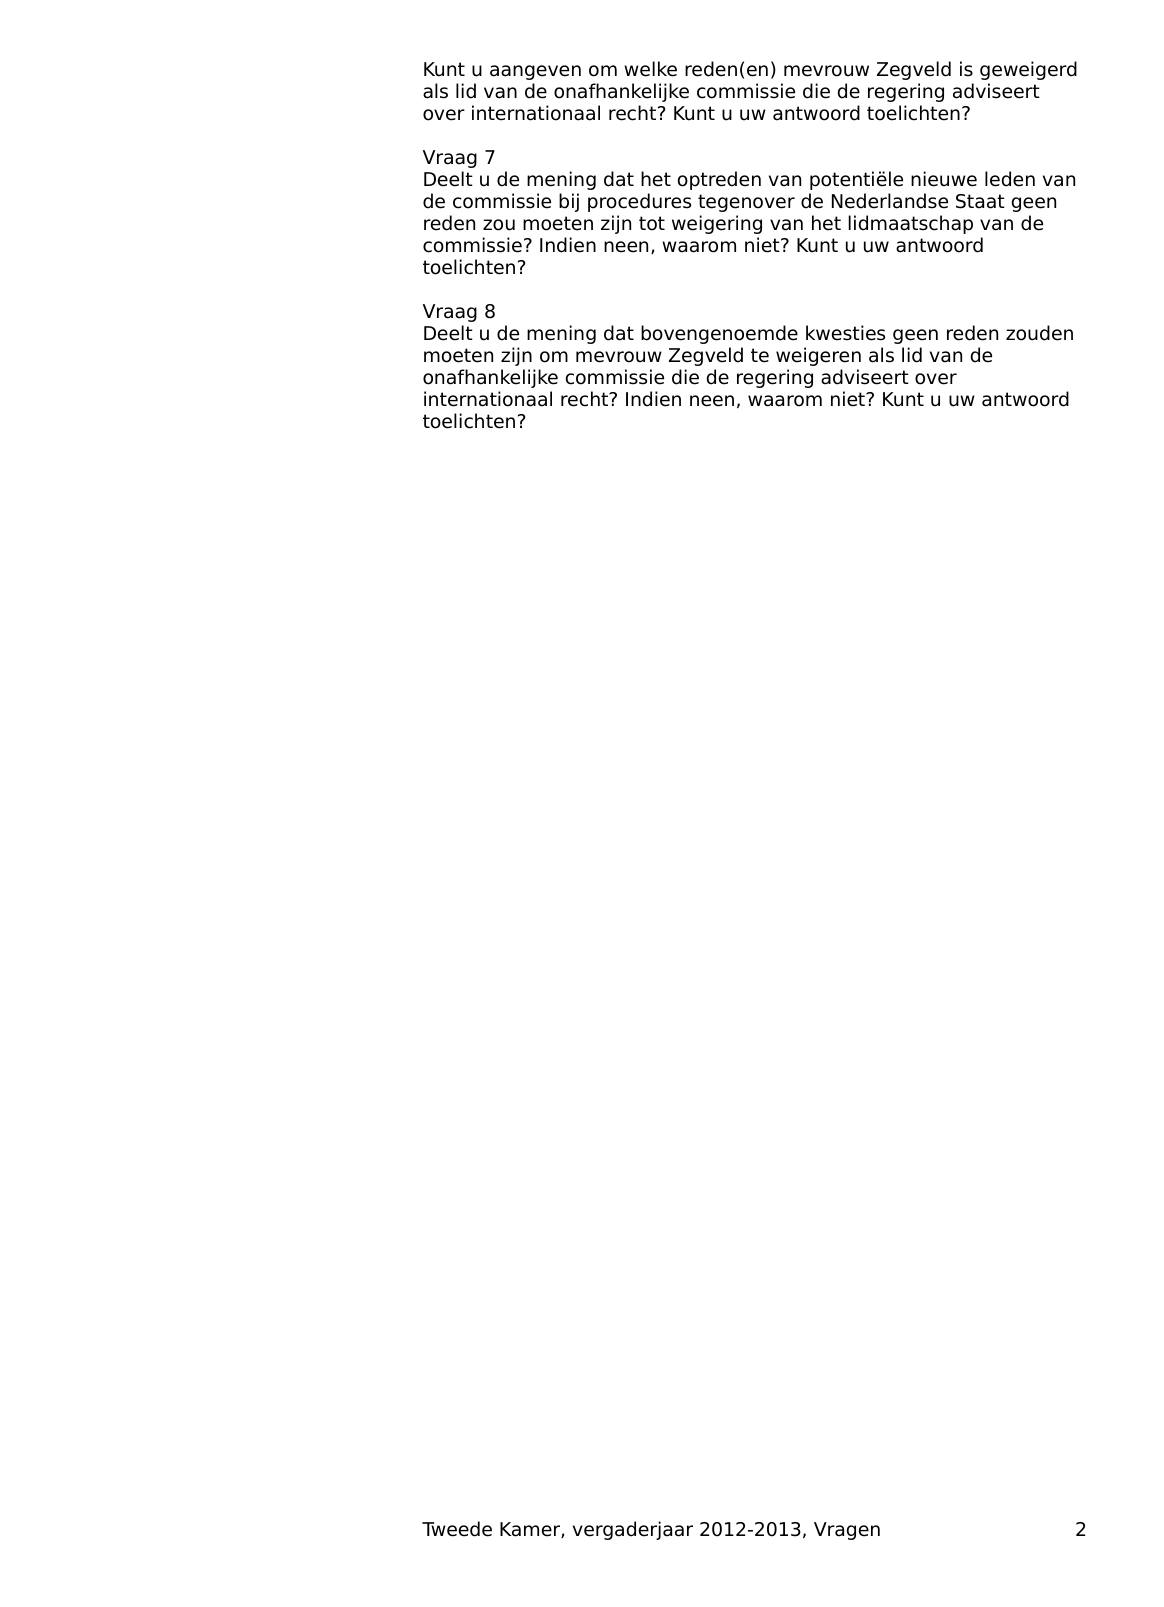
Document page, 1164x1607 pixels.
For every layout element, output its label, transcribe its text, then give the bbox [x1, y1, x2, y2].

text Deelt u de mening dat het optreden van potentiële nieuwe leden van de commissie bij procedures tegenover de Nederlandse Staat geen reden zou moeten zijn tot weigering van het lidmaatschap van de commissie? Indien neen, waarom niet? Kunt u uw antwoord toelichten? [422, 169, 1087, 279]
text Deelt u de mening dat bovengenoemde kwesties geen reden zouden moeten zijn om mevrouw Zegveld te weigeren als lid van de onafhankelijke commissie die de regering adviseert over internationaal recht? Indien neen, waarom niet? Kunt u uw antwoord toelichten? [422, 323, 1087, 433]
text Kunt u aangeven om welke reden(en) mevrouw Zegveld is geweigerd als lid van de onafhankelijke commissie die de regering adviseert over internationaal recht? Kunt u uw antwoord toelichten? [422, 59, 1087, 125]
text Vraag 7 [422, 147, 1087, 169]
text Vraag 8 [422, 301, 1087, 323]
